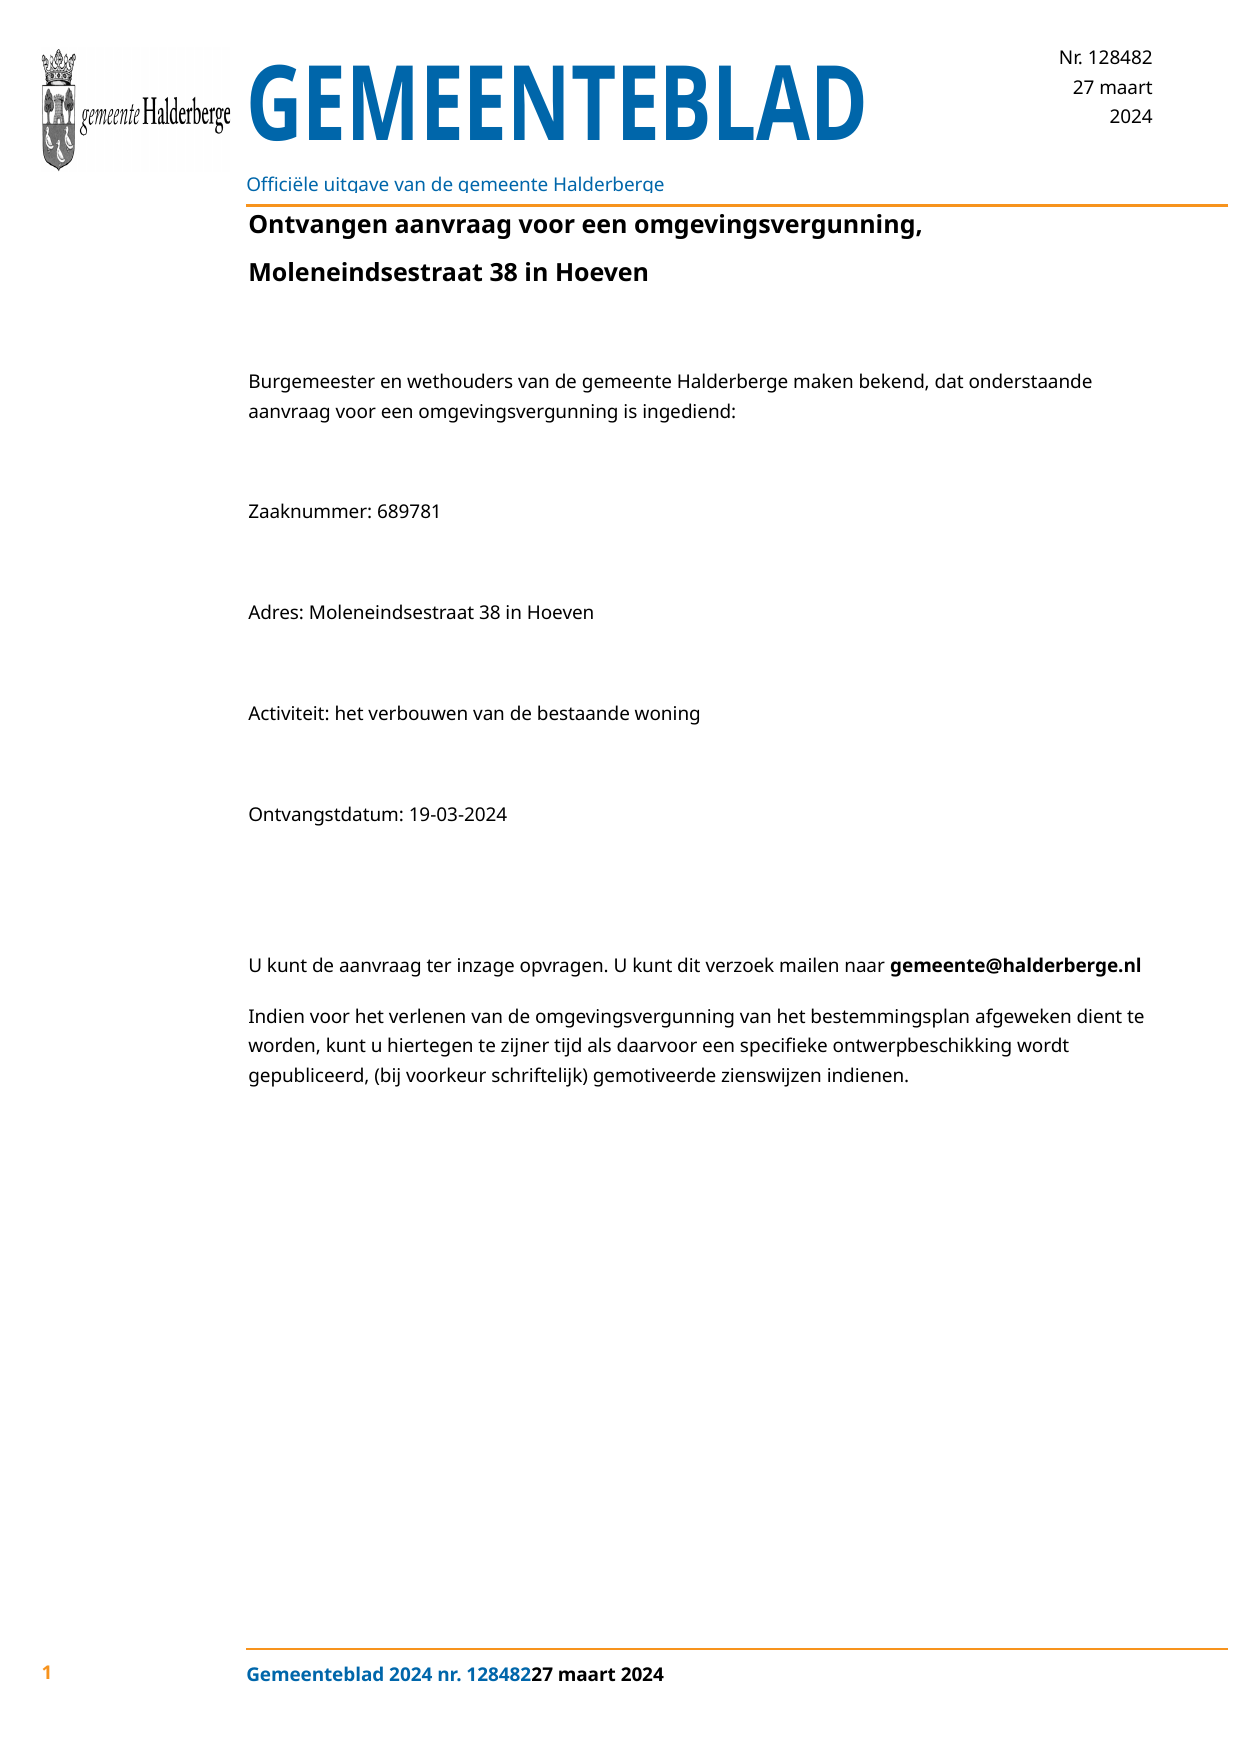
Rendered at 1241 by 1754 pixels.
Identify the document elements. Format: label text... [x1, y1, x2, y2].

text Indien voor het verlenen van de omgevingsvergunning van het bestemmingsplan afgeweken dient te worden, kunt u hiertegen te zijner tijd als daarvoor een specifieke ontwerpbeschikking wordt gepubliceerd, (bij voorkeur schriftelijk) gemotiveerde zienswijzen indienen. [248, 1003, 1152, 1088]
text U kunt de aanvraag ter inzage opvragen. U kunt dit verzoek mailen naar gemeente@halderberge.nl [248, 952, 1152, 978]
picture [41, 47, 231, 172]
text Burgemeester en wethouders van de gemeente Halderberge maken bekend, dat onderstaande aanvraag voor een omgevingsvergunning is ingediend: [248, 368, 1152, 424]
text Ontvangen aanvraag voor een omgevingsvergunning, Moleneindsestraat 38 in Hoeven [248, 207, 1152, 288]
text Adres: Moleneindsestraat 38 in Hoeven [248, 599, 1152, 625]
text Ontvangstdatum: 19-03-2024 [248, 801, 1152, 827]
text Zaaknummer: 689781 [248, 499, 1152, 524]
text Activiteit: het verbouwen van de bestaande woning [248, 700, 1152, 726]
